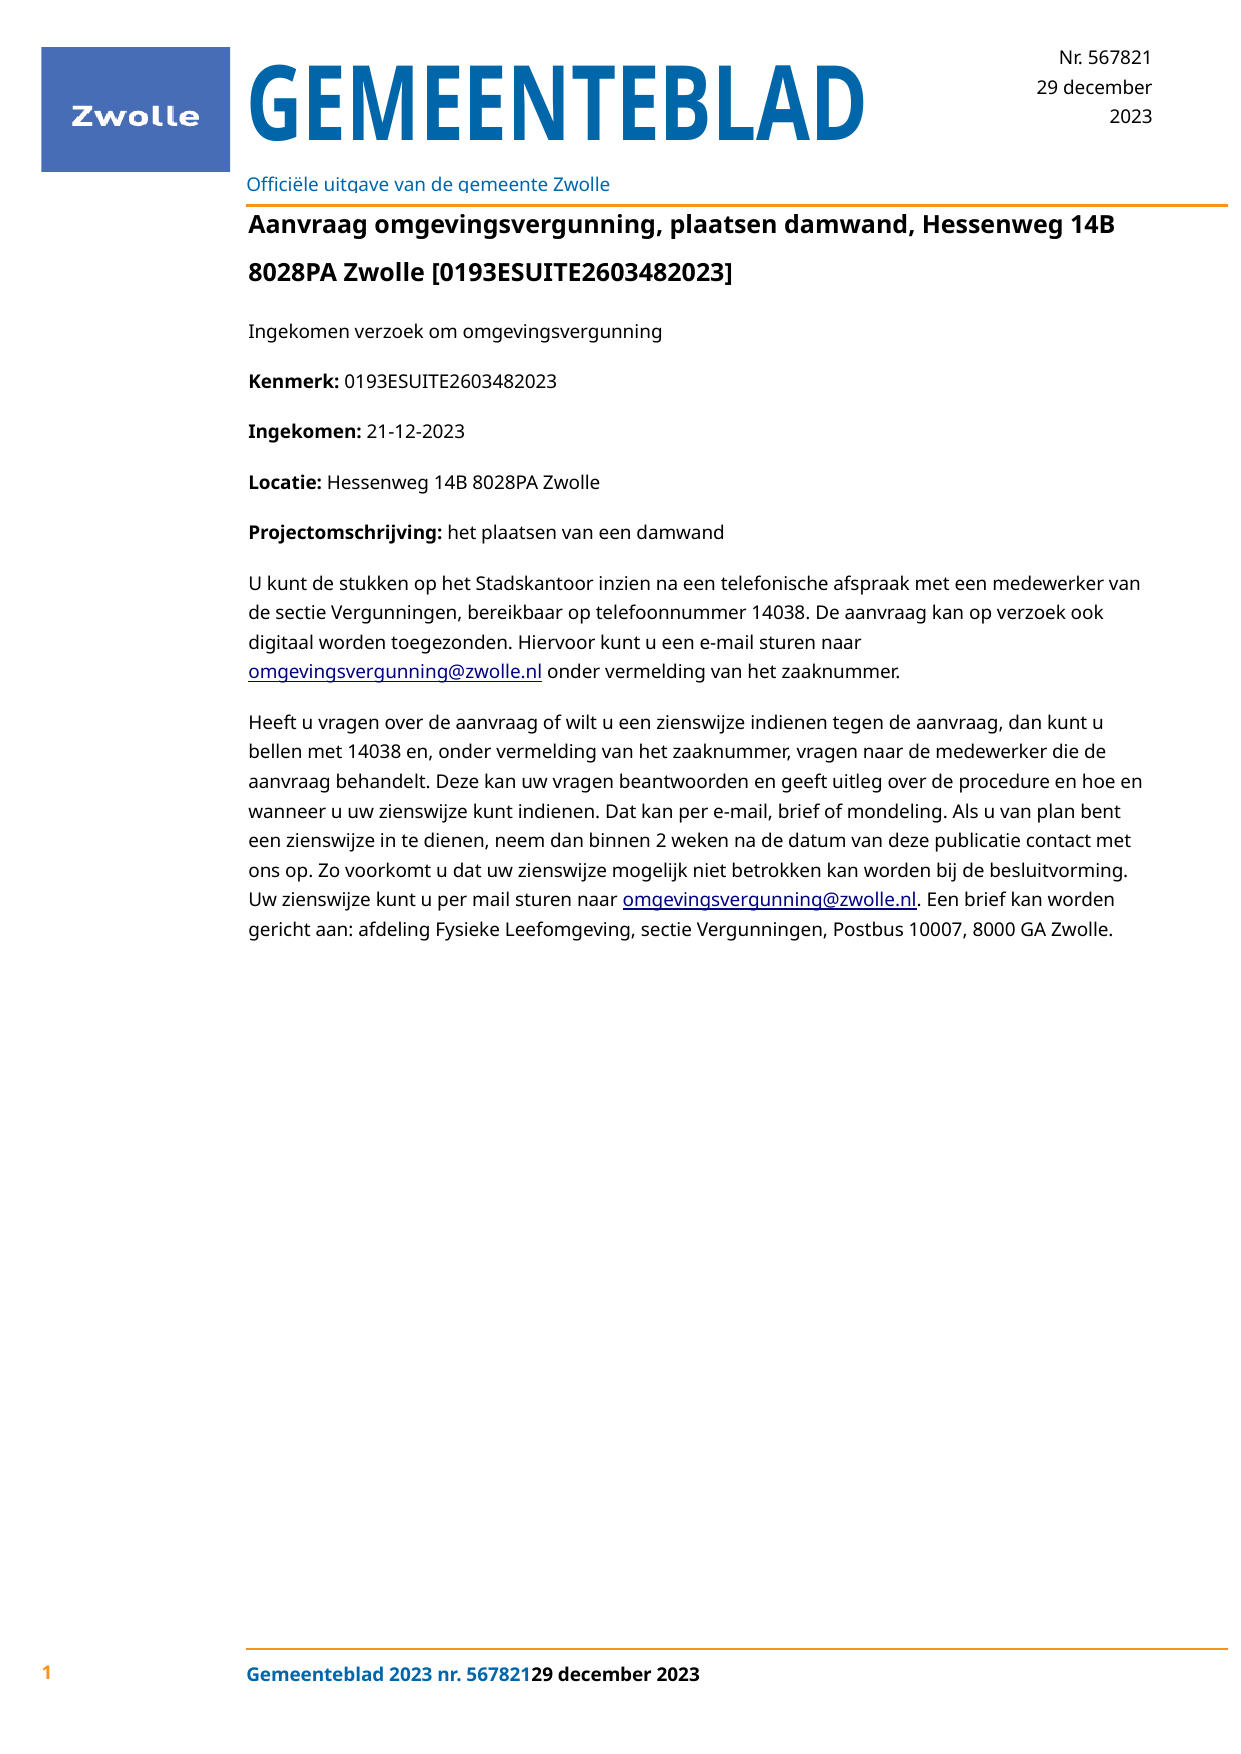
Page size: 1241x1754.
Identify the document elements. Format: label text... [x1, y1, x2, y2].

text Ingekomen verzoek om omgevingsvergunning [248, 318, 1152, 344]
text Projectomschrijving: het plaatsen van een damwand [248, 519, 1152, 545]
text Kenmerk: 0193ESUITE2603482023 [248, 368, 1152, 394]
picture [41, 47, 231, 172]
text U kunt de stukken op het Stadskantoor inzien na een telefonische afspraak met een medewerker van de sectie Vergunningen, bereikbaar op telefoonnummer 14038. De aanvraag kan op verzoek ook digitaal worden toegezonden. Hiervoor kunt u een e-mail sturen naar omgevingsvergunning@zwolle.nl onder vermelding van het zaaknummer. [248, 570, 1152, 684]
text Heeft u vragen over de aanvraag of wilt u een zienswijze indienen tegen de aanvraag, dan kunt u bellen met 14038 en, onder vermelding van het zaaknummer, vragen naar de medewerker die de aanvraag behandelt. Deze kan uw vragen beantwoorden en geeft uitleg over de procedure en hoe en wanneer u uw zienswijze kunt indienen. Dat kan per e-mail, brief of mondeling. Als u van plan bent een zienswijze in te dienen, neem dan binnen 2 weken na de datum van deze publicatie contact met ons op. Zo voorkomt u dat uw zienswijze mogelijk niet betrokken kan worden bij de besluitvorming. Uw zienswijze kunt u per mail sturen naar omgevingsvergunning@zwolle.nl. Een brief kan worden gericht aan: afdeling Fysieke Leefomgeving, sectie Vergunningen, Postbus 10007, 8000 GA Zwolle. [248, 709, 1152, 942]
text Locatie: Hessenweg 14B 8028PA Zwolle [248, 469, 1152, 495]
text Ingekomen: 21-12-2023 [248, 419, 1152, 444]
text Aanvraag omgevingsvergunning, plaatsen damwand, Hessenweg 14B 8028PA Zwolle [0193ESUITE2603482023] [248, 207, 1152, 288]
